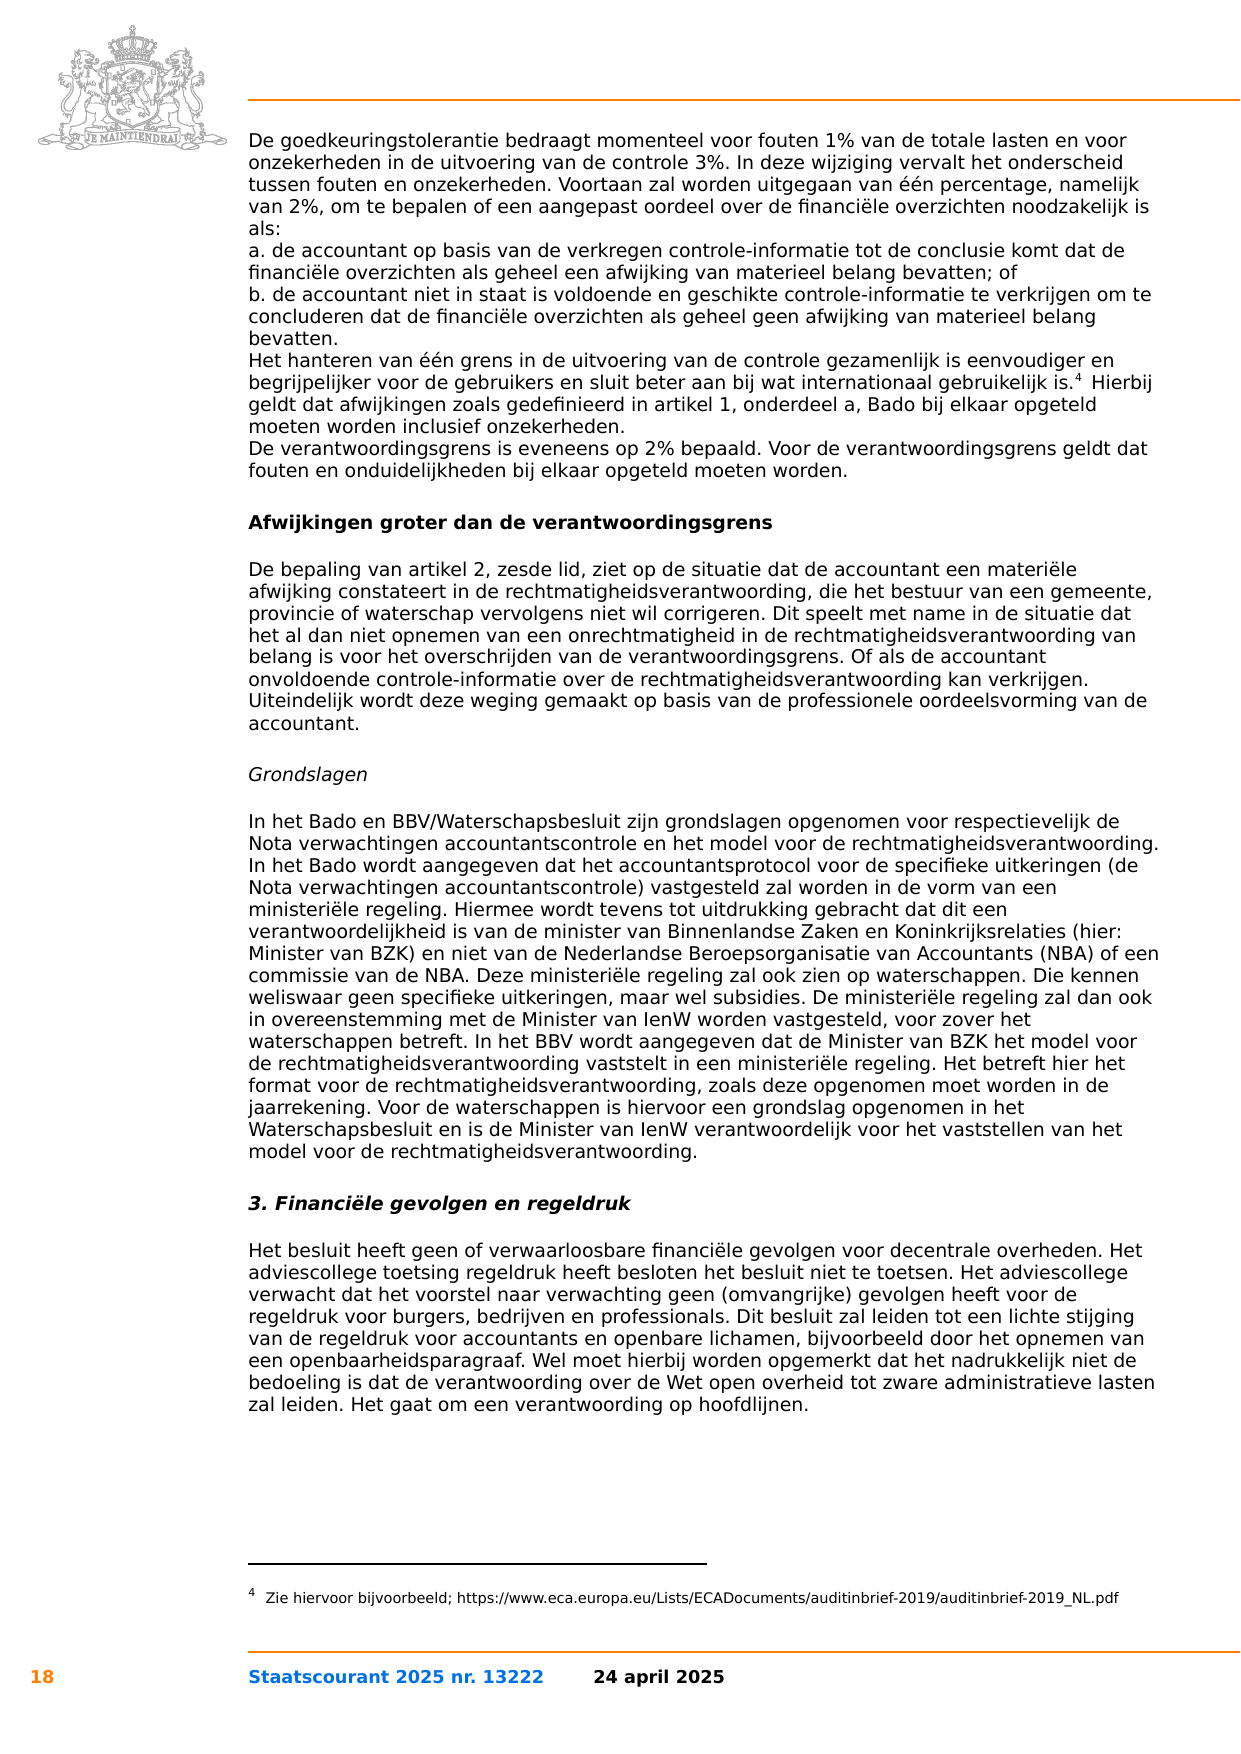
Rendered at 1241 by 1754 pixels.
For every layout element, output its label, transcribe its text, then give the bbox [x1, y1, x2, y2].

text Het hanteren van één grens in de uitvoering van de controle gezamenlijk is eenvoudiger en begrijpelijker voor de gebruikers en sluit beter aan bij wat internationaal gebruikelijk is. Hierbij geldt dat afwijkingen zoals gedefinieerd in artikel 1, onderdeel a, Bado bij elkaar opgeteld moeten worden inclusief onzekerheden. [248, 350, 1163, 438]
subtitle 3. Financiële gevolgen en regeldruk [248, 1193, 1163, 1215]
subtitle Grondslagen [248, 764, 1163, 786]
text In het Bado en BBV/Waterschapsbesluit zijn grondslagen opgenomen voor respectievelijk de Nota verwachtingen accountantscontrole en het model voor de rechtmatigheidsverantwoording. In het Bado wordt aangegeven dat het accountantsprotocol voor de specifieke uitkeringen (de Nota verwachtingen accountantscontrole) vastgesteld zal worden in de vorm van een ministeriële regeling. Hiermee wordt tevens tot uitdrukking gebracht dat dit een verantwoordelijkheid is van de minister van Binnenlandse Zaken en Koninkrijksrelaties (hier: Minister van BZK) en niet van de Nederlandse Beroepsorganisatie van Accountants (NBA) of een commissie van de NBA. Deze ministeriële regeling zal ook zien op waterschappen. Die kennen weliswaar geen specifieke uitkeringen, maar wel subsidies. De ministeriële regeling zal dan ook in overeenstemming met de Minister van IenW worden vastgesteld, voor zover het waterschappen betreft. In het BBV wordt aangegeven dat de Minister van BZK het model voor de rechtmatigheidsverantwoording vaststelt in een ministeriële regeling. Het betreft hier het format voor de rechtmatigheidsverantwoording, zoals deze opgenomen moet worden in de jaarrekening. Voor de waterschappen is hiervoor een grondslag opgenomen in het Waterschapsbesluit en is de Minister van IenW verantwoordelijk voor het vaststellen van het model voor de rechtmatigheidsverantwoording. [248, 811, 1163, 1163]
text b. de accountant niet in staat is voldoende en geschikte controle-informatie te verkrijgen om te concluderen dat de financiële overzichten als geheel geen afwijking van materieel belang bevatten. [248, 284, 1163, 350]
text a. de accountant op basis van de verkregen controle-informatie tot de conclusie komt dat de financiële overzichten als geheel een afwijking van materieel belang bevatten; of [248, 240, 1163, 284]
text De bepaling van artikel 2, zesde lid, ziet op de situatie dat de accountant een materiële afwijking constateert in de rechtmatigheidsverantwoording, die het bestuur van een gemeente, provincie of waterschap vervolgens niet wil corrigeren. Dit speelt met name in de situatie dat het al dan niet opnemen van een onrechtmatigheid in de rechtmatigheidsverantwoording van belang is voor het overschrijden van de verantwoordingsgrens. Of als de accountant onvoldoende controle-informatie over de rechtmatigheidsverantwoording kan verkrijgen. Uiteindelijk wordt deze weging gemaakt op basis van de professionele oordeelsvorming van de accountant. [248, 558, 1163, 734]
text De verantwoordingsgrens is eveneens op 2% bepaald. Voor de verantwoordingsgrens geldt dat fouten en onduidelijkheden bij elkaar opgeteld moeten worden. [248, 438, 1163, 482]
subtitle Afwijkingen groter dan de verantwoordingsgrens [248, 512, 1163, 533]
text Het besluit heeft geen of verwaarloosbare financiële gevolgen voor decentrale overheden. Het adviescollege toetsing regeldruk heeft besloten het besluit niet te toetsen. Het adviescollege verwacht dat het voorstel naar verwachting geen (omvangrijke) gevolgen heeft voor de regeldruk voor burgers, bedrijven en professionals. Dit besluit zal leiden tot een lichte stijging van de regeldruk voor accountants en openbare lichamen, bijvoorbeeld door het opnemen van een openbaarheidsparagraaf. Wel moet hierbij worden opgemerkt dat het nadrukkelijk niet de bedoeling is dat de verantwoording over de Wet open overheid tot zware administratieve lasten zal leiden. Het gaat om een verantwoording op hoofdlijnen. [248, 1240, 1163, 1416]
text De goedkeuringstolerantie bedraagt momenteel voor fouten 1% van de totale lasten en voor onzekerheden in de uitvoering van de controle 3%. In deze wijziging vervalt het onderscheid tussen fouten en onzekerheden. Voortaan zal worden uitgegaan van één percentage, namelijk van 2%, om te bepalen of een aangepast oordeel over de financiële overzichten noodzakelijk is als: [248, 130, 1163, 240]
text Zie hiervoor bijvoorbeeld; https://www.eca.europa.eu/Lists/ECADocuments/auditinbrief-2019/auditinbrief-2019_NL.pdf [248, 1586, 1163, 1608]
picture [38, 25, 227, 150]
